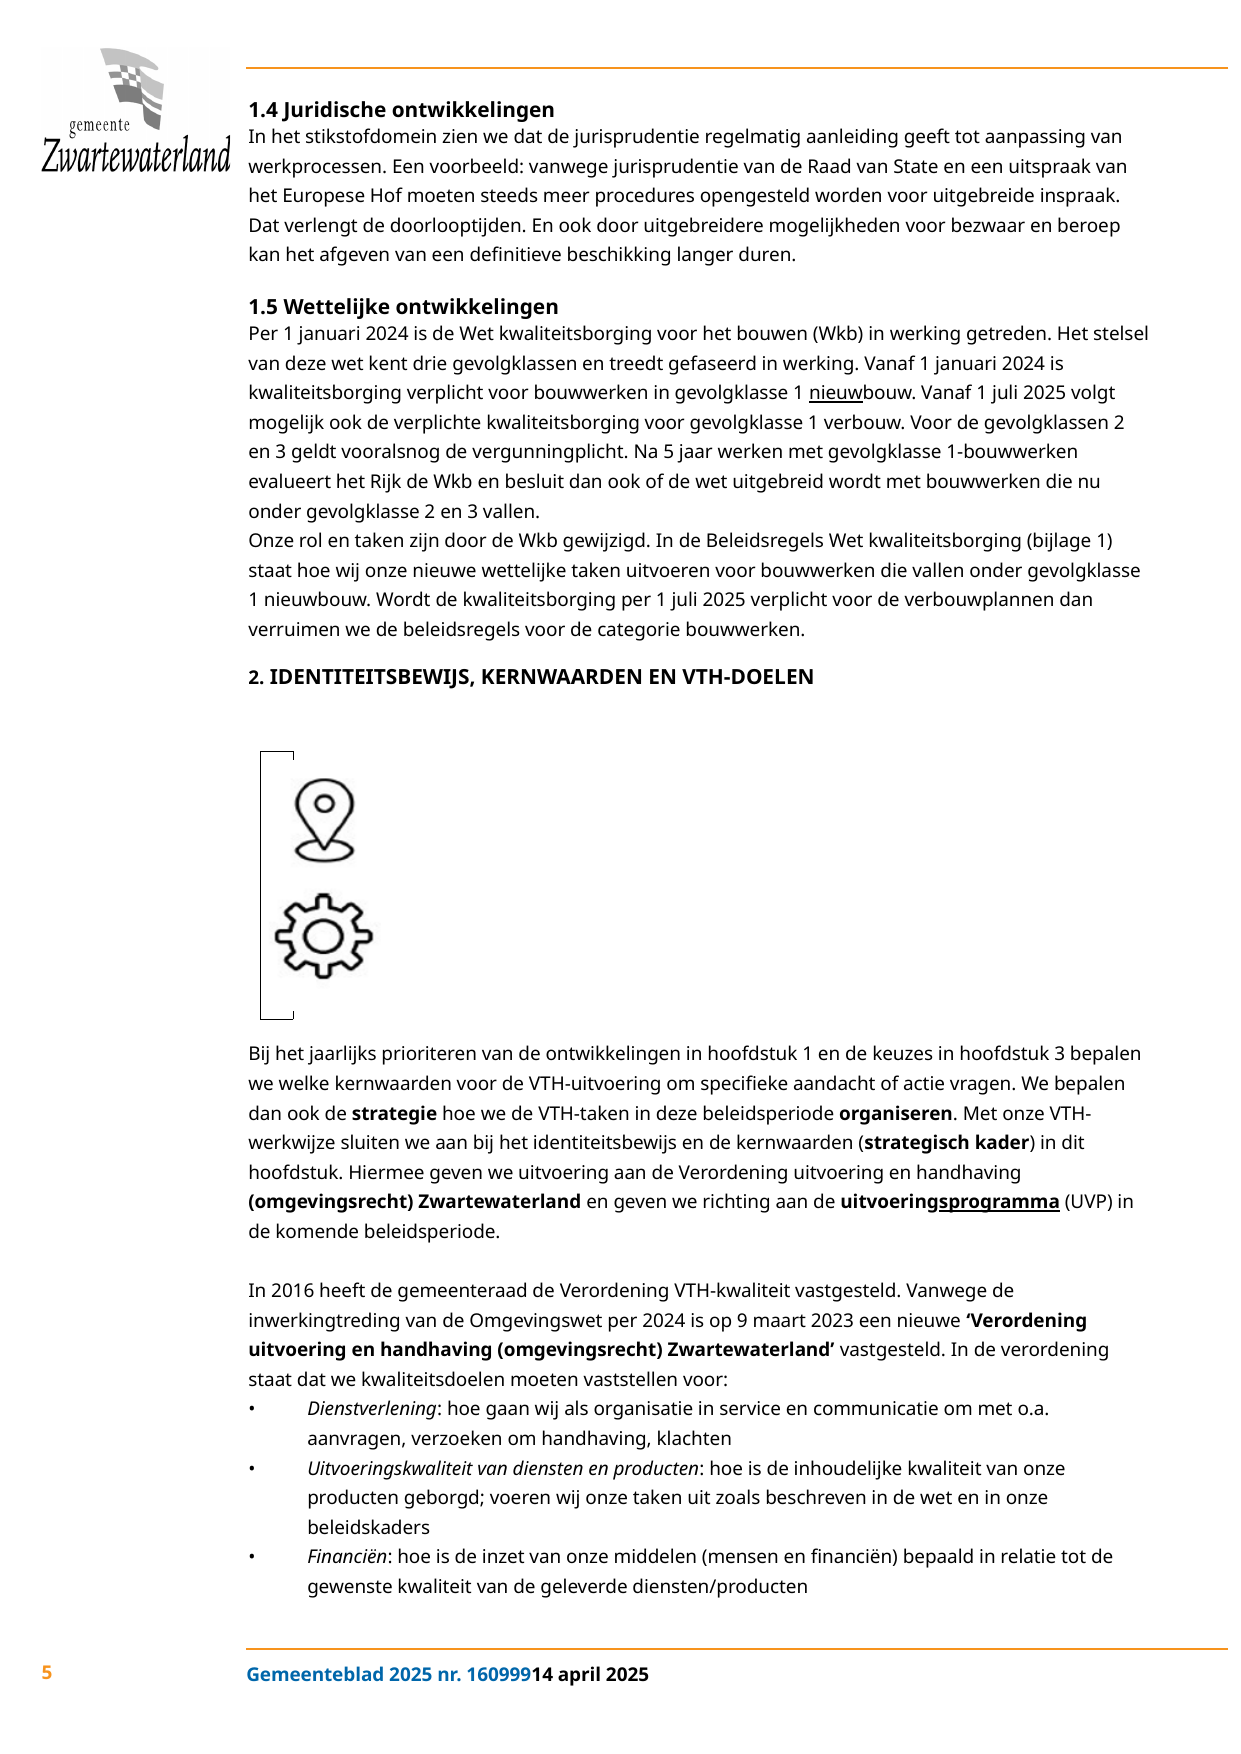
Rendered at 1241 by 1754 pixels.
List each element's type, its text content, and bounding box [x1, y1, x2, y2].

text Onze rol en taken zijn door de Wkb gewijzigd. In de Beleidsregels Wet kwaliteitsborging (bijlage 1) staat hoe wij onze nieuwe wettelijke taken uitvoeren voor bouwwerken die vallen onder gevolgklasse 1 nieuwbouw. Wordt de kwaliteitsborging per 1 juli 2025 verplicht voor de verbouwplannen dan verruimen we de beleidsregels voor de categorie bouwwerken. [248, 527, 1152, 642]
text 2. IDENTITEITSBEWIJS, KERNWAARDEN EN VTH-DOELEN [248, 662, 1152, 690]
text Bij het jaarlijks prioriteren van de ontwikkelingen in hoofdstuk 1 en de keuzes in hoofdstuk 3 bepalen we welke kernwaarden voor de VTH-uitvoering om specifieke aandacht of actie vragen. We bepalen dan ook de strategie hoe we de VTH-taken in deze beleidsperiode organiseren. Met onze VTH- werkwijze sluiten we aan bij het identiteitsbewijs en de kernwaarden (strategisch kader) in dit hoofdstuk. Hiermee geven we uitvoering aan de Verordening uitvoering en handhaving (omgevingsrecht) Zwartewaterland en geven we richting aan de uitvoeringsprogramma (UVP) in de komende beleidsperiode. [248, 1041, 1152, 1244]
list Financiën: hoe is de inzet van onze middelen (mensen en financiën) bepaald in relatie tot de gewenste kwaliteit van de geleverde diensten/producten [248, 1543, 1152, 1599]
picture [41, 47, 231, 172]
text In 2016 heeft de gemeenteraad de Verordening VTH-kwaliteit vastgesteld. Vanwege de inwerkingtreding van de Omgevingswet per 2024 is op 9 maart 2023 een nieuwe ‘Verordening uitvoering en handhaving (omgevingsrecht) Zwartewaterland’ vastgesteld. In de verordening staat dat we kwaliteitsdoelen moeten vaststellen voor: [248, 1277, 1152, 1392]
text 1.4 Juridische ontwikkelingen [248, 95, 1152, 123]
list Dienstverlening: hoe gaan wij als organisatie in service en communicatie om met o.a. aanvragen, verzoeken om handhaving, klachten [248, 1396, 1152, 1451]
text 1.5 Wettelijke ontwikkelingen [248, 292, 1152, 320]
picture [268, 760, 387, 1011]
text In het stikstofdomein zien we dat de jurisprudentie regelmatig aanleiding geeft tot aanpassing van werkprocessen. Een voorbeeld: vanwege jurisprudentie van de Raad van State en een uitspraak van het Europese Hof moeten steeds meer procedures opengesteld worden voor uitgebreide inspraak. Dat verlengt de doorlooptijden. En ook door uitgebreidere mogelijkheden voor bezwaar en beroep kan het afgeven van een definitieve beschikking langer duren. [248, 123, 1152, 267]
text Per 1 januari 2024 is de Wet kwaliteitsborging voor het bouwen (Wkb) in werking getreden. Het stelsel van deze wet kent drie gevolgklassen en treedt gefaseerd in werking. Vanaf 1 januari 2024 is kwaliteitsborging verplicht voor bouwwerken in gevolgklasse 1 nieuwbouw. Vanaf 1 juli 2025 volgt mogelijk ook de verplichte kwaliteitsborging voor gevolgklasse 1 verbouw. Voor de gevolgklassen 2 en 3 geldt vooralsnog de vergunningplicht. Na 5 jaar werken met gevolgklasse 1-bouwwerken evalueert het Rijk de Wkb en besluit dan ook of de wet uitgebreid wordt met bouwwerken die nu onder gevolgklasse 2 en 3 vallen. [248, 320, 1152, 524]
list Uitvoeringskwaliteit van diensten en producten: hoe is de inhoudelijke kwaliteit van onze producten geborgd; voeren wij onze taken uit zoals beschreven in de wet en in onze beleidskaders [248, 1455, 1152, 1539]
